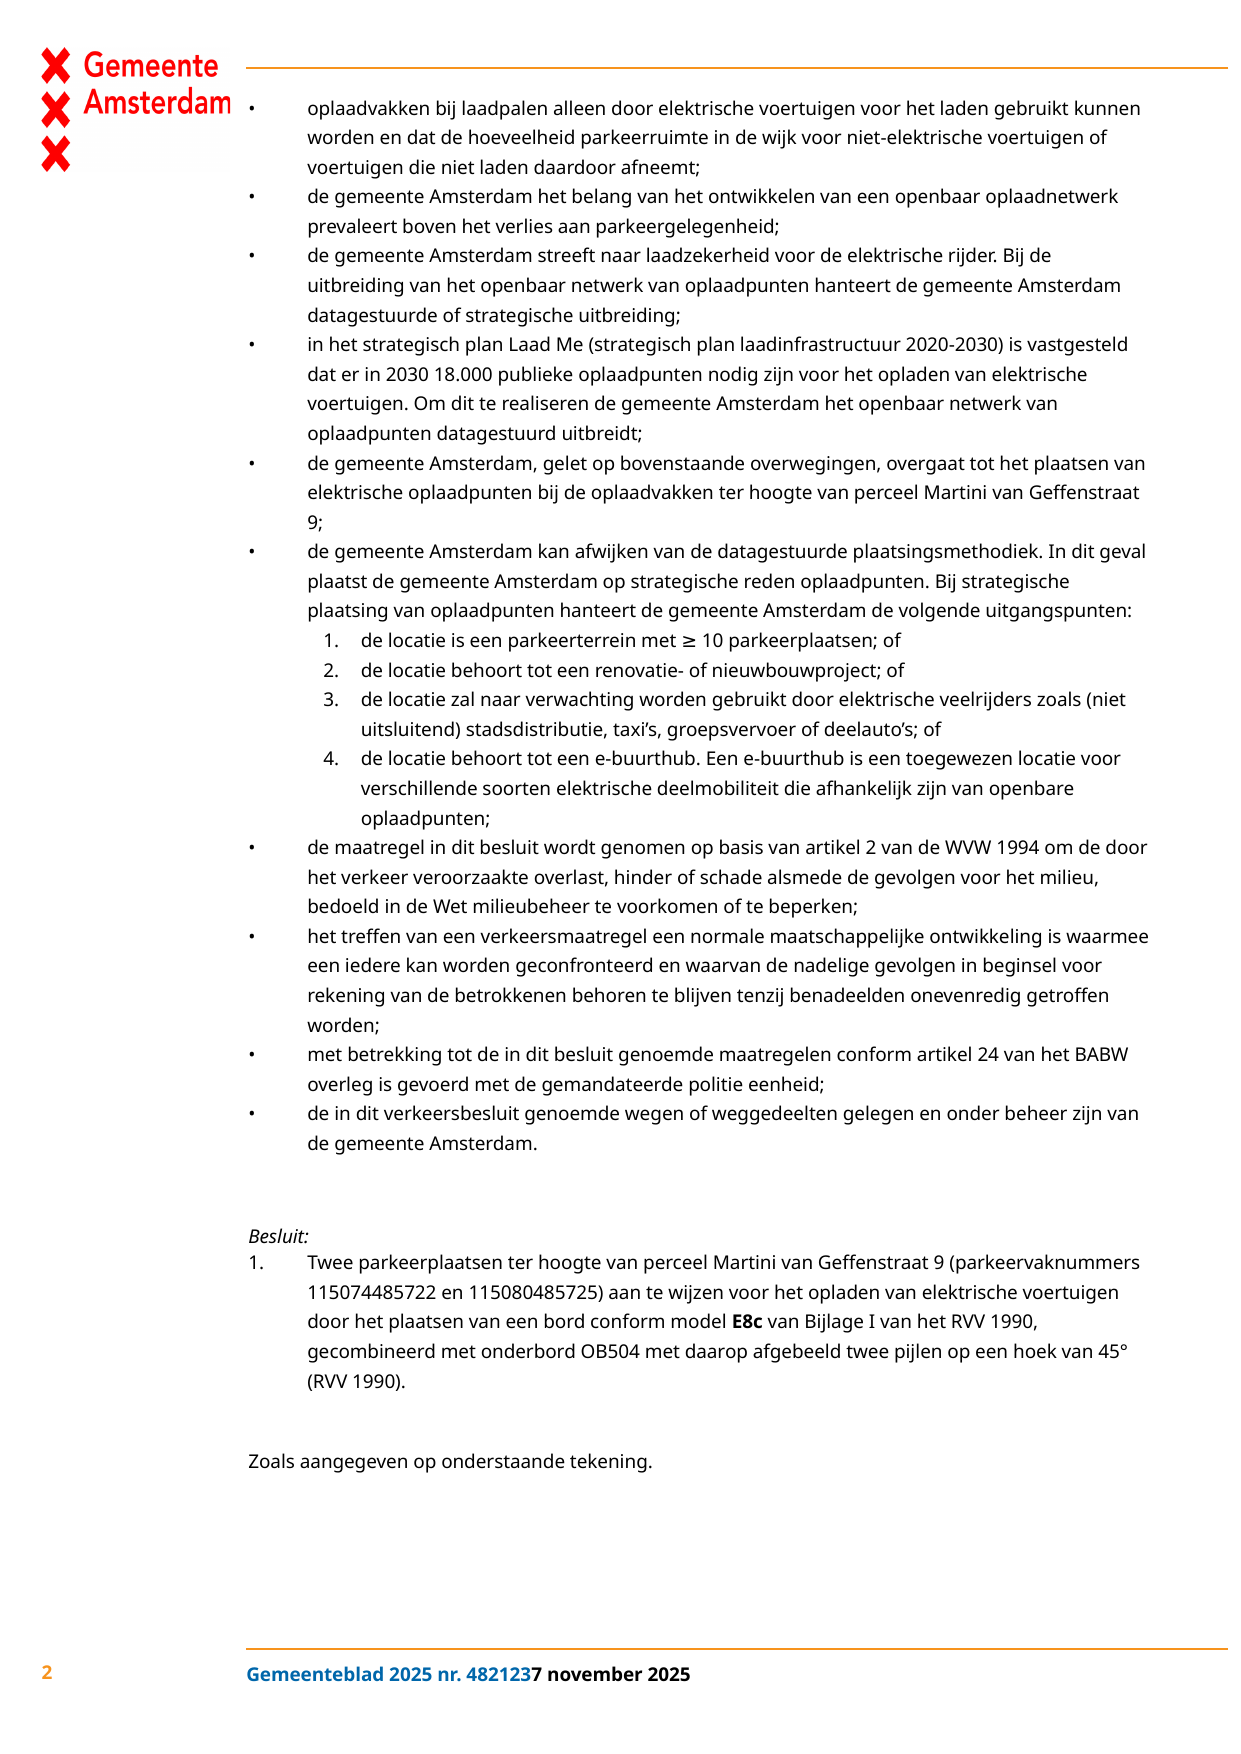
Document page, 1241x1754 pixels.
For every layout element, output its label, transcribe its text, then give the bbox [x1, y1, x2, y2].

text Zoals aangegeven op onderstaande tekening. [248, 1448, 1152, 1473]
list het treffen van een verkeersmaatregel een normale maatschappelijke ontwikkeling is waarmee een iedere kan worden geconfronteerd en waarvan de nadelige gevolgen in beginsel voor rekening van de betrokkenen behoren te blijven tenzij benadeelden onevenredig getroffen worden; [248, 923, 1152, 1038]
list de in dit verkeersbesluit genoemde wegen of weggedeelten gelegen en onder beheer zijn van de gemeente Amsterdam. [248, 1101, 1152, 1156]
list de gemeente Amsterdam het belang van het ontwikkelen van een openbaar oplaadnetwerk prevaleert boven het verlies aan parkeergelegenheid; [248, 183, 1152, 239]
list de gemeente Amsterdam streeft naar laadzekerheid voor de elektrische rijder. Bij de uitbreiding van het openbaar netwerk van oplaadpunten hanteert de gemeente Amsterdam datagestuurde of strategische uitbreiding; [248, 243, 1152, 328]
list de gemeente Amsterdam, gelet op bovenstaande overwegingen, overgaat tot het plaatsen van elektrische oplaadpunten bij de oplaadvakken ter hoogte van perceel Martini van Geffenstraat 9; [248, 450, 1152, 535]
list de locatie is een parkeerterrein met ≥ 10 parkeerplaatsen; of [323, 627, 1152, 653]
picture [41, 47, 231, 172]
text Besluit: [248, 1224, 1152, 1249]
list oplaadvakken bij laadpalen alleen door elektrische voertuigen voor het laden gebruikt kunnen worden en dat de hoeveelheid parkeerruimte in de wijk voor niet-elektrische voertuigen of voertuigen die niet laden daardoor afneemt; [248, 95, 1152, 180]
list de locatie behoort tot een renovatie- of nieuwbouwproject; of [323, 657, 1152, 683]
list met betrekking tot de in dit besluit genoemde maatregelen conform artikel 24 van het BABW overleg is gevoerd met de gemandateerde politie eenheid; [248, 1041, 1152, 1097]
list in het strategisch plan Laad Me (strategisch plan laadinfrastructuur 2020-2030) is vastgesteld dat er in 2030 18.000 publieke oplaadpunten nodig zijn voor het opladen van elektrische voertuigen. Om dit te realiseren de gemeente Amsterdam het openbaar netwerk van oplaadpunten datagestuurd uitbreidt; [248, 331, 1152, 446]
list Twee parkeerplaatsen ter hoogte van perceel Martini van Geffenstraat 9 (parkeervaknummers 115074485722 en 115080485725) aan te wijzen voor het opladen van elektrische voertuigen door het plaatsen van een bord conform model E8c van Bijlage I van het RVV 1990, gecombineerd met onderbord OB504 met daarop afgebeeld twee pijlen op een hoek van 45° (RVV 1990). [248, 1249, 1152, 1393]
list de maatregel in dit besluit wordt genomen op basis van artikel 2 van de WVW 1994 om de door het verkeer veroorzaakte overlast, hinder of schade alsmede de gevolgen voor het milieu, bedoeld in de Wet milieubeheer te voorkomen of te beperken; [248, 834, 1152, 919]
list de gemeente Amsterdam kan afwijken van de datagestuurde plaatsingsmethodiek. In dit geval plaatst de gemeente Amsterdam op strategische reden oplaadpunten. Bij strategische plaatsing van oplaadpunten hanteert de gemeente Amsterdam de volgende uitgangspunten: [248, 538, 1152, 623]
list de locatie behoort tot een e-buurthub. Een e-buurthub is een toegewezen locatie voor verschillende soorten elektrische deelmobiliteit die afhankelijk zijn van openbare oplaadpunten; [323, 746, 1152, 831]
list de locatie zal naar verwachting worden gebruikt door elektrische veelrijders zoals (niet uitsluitend) stadsdistributie, taxi’s, groepsvervoer of deelauto’s; of [323, 686, 1152, 742]
